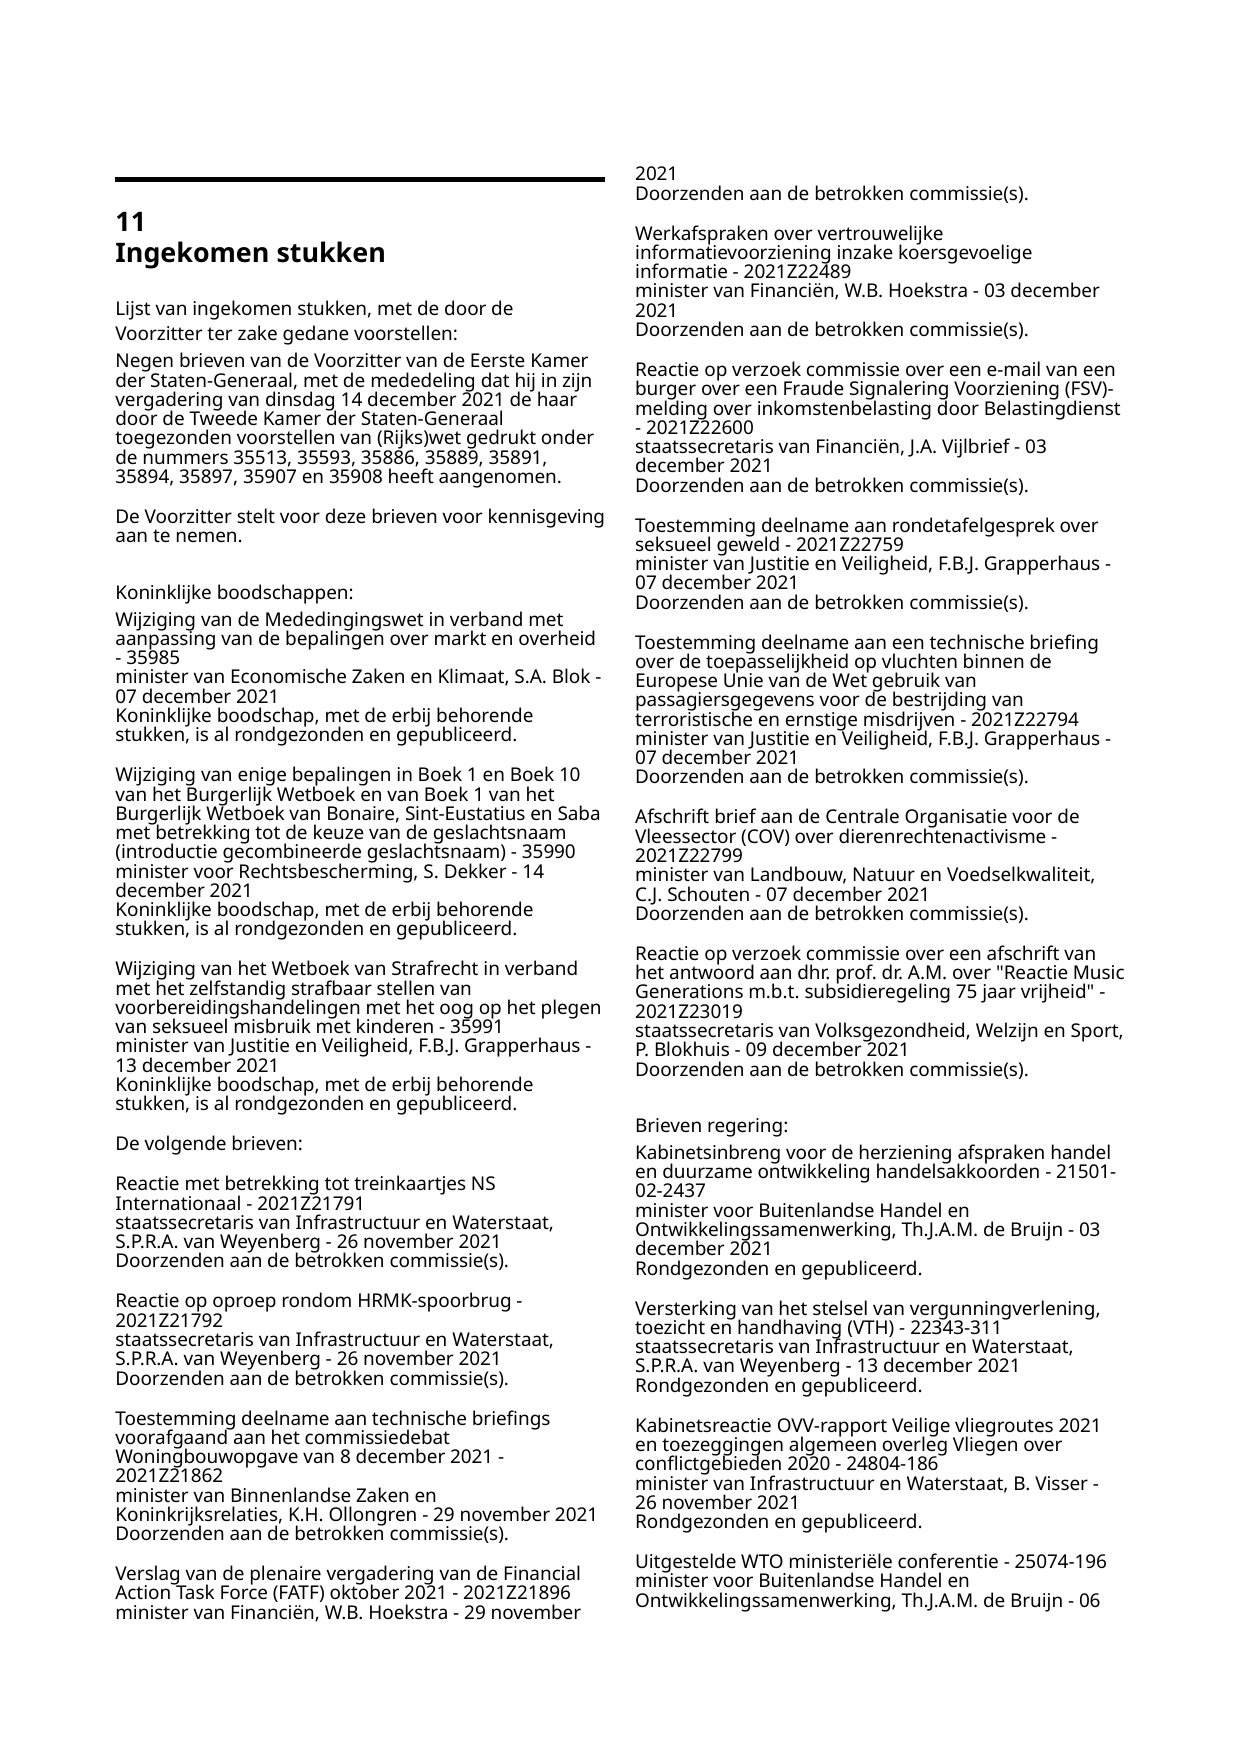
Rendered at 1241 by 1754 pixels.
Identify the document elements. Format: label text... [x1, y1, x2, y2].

text Werkafspraken over vertrouwelijke informatievoorziening inzake koersgevoelige informatie - 2021Z22489 [635, 224, 1125, 282]
text 11 [115, 203, 605, 239]
text De volgende brieven: [115, 1135, 605, 1154]
text Afschrift brief aan de Centrale Organisatie voor de Vleessector (COV) over dierenrechtenactivisme - 2021Z22799 [635, 808, 1125, 866]
text Rondgezonden en gepubliceerd. [635, 1513, 1125, 1532]
text minister voor Buitenlandse Handel en Ontwikkelingssamenwerking, Th.J.A.M. de Bruijn - 03 december 2021 [635, 1202, 1125, 1259]
text Toestemming deelname aan een technische briefing over de toepasselijkheid op vluchten binnen de Europese Unie van de Wet gebruik van passagiersgegevens voor de bestrijding van terroristische en ernstige misdrijven - 2021Z22794 [635, 634, 1125, 730]
text Versterking van het stelsel van vergunningverlening, toezicht en handhaving (VTH) - 22343-311 [635, 1299, 1125, 1338]
text Doorzenden aan de betrokken commissie(s). [635, 321, 1125, 340]
text minister voor Buitenlandse Handel en Ontwikkelingssamenwerking, Th.J.A.M. de Bruijn - 06 [635, 1572, 1125, 1611]
text Reactie met betrekking tot treinkaartjes NS Internationaal - 2021Z21791 [115, 1175, 605, 1214]
text Koninklijke boodschap, met de erbij behorende stukken, is al rondgezonden en gepubliceerd. [115, 1076, 605, 1114]
text minister van Economische Zaken en Klimaat, S.A. Blok - 07 december 2021 [115, 668, 605, 707]
text Kabinetsreactie OVV-rapport Veilige vliegroutes 2021 en toezeggingen algemeen overleg Vliegen over conflictgebieden 2020 - 24804-186 [635, 1417, 1125, 1474]
text minister van Justitie en Veiligheid, F.B.J. Grapperhaus - 07 december 2021 [635, 555, 1125, 594]
text Doorzenden aan de betrokken commissie(s). [635, 477, 1125, 496]
text Doorzenden aan de betrokken commissie(s). [115, 1525, 605, 1544]
text 2021 [635, 165, 1125, 184]
text Wijziging van de Mededingingswet in verband met aanpassing van de bepalingen over markt en overheid - 35985 [115, 611, 605, 668]
text Doorzenden aan de betrokken commissie(s). [115, 1252, 605, 1272]
text minister van Financiën, W.B. Hoekstra - 03 december 2021 [635, 282, 1125, 321]
text minister van Justitie en Veiligheid, F.B.J. Grapperhaus - 07 december 2021 [635, 730, 1125, 768]
text Ingekomen stukken [115, 239, 605, 283]
text Uitgestelde WTO ministeriële conferentie - 25074-196 [635, 1553, 1125, 1572]
text Reactie op verzoek commissie over een e-mail van een burger over een Fraude Signalering Voorziening (FSV)-melding over inkomstenbelasting door Belastingdienst - 2021Z22600 [635, 361, 1125, 438]
text Negen brieven van de Voorzitter van de Eerste Kamer der Staten-Generaal, met de mededeling dat hij in zijn vergadering van dinsdag 14 december 2021 de haar door de Tweede Kamer der Staten-Generaal toegezonden voorstellen van (Rijks)wet gedrukt onder de nummers 35513, 35593, 35886, 35889, 35891, 35894, 35897, 35907 en 35908 heeft aangenomen. [115, 352, 605, 487]
text Rondgezonden en gepubliceerd. [635, 1377, 1125, 1396]
text staatssecretaris van Infrastructuur en Waterstaat, S.P.R.A. van Weyenberg - 26 november 2021 [115, 1214, 605, 1252]
text Reactie op oproep rondom HRMK-spoorbrug - 2021Z21792 [115, 1292, 605, 1331]
text Wijziging van het Wetboek van Strafrecht in verband met het zelfstandig strafbaar stellen van voorbereidingshandelingen met het oog op het plegen van seksueel misbruik met kinderen - 35991 [115, 960, 605, 1037]
text minister van Justitie en Veiligheid, F.B.J. Grapperhaus - 13 december 2021 [115, 1037, 605, 1076]
text staatssecretaris van Infrastructuur en Waterstaat, S.P.R.A. van Weyenberg - 13 december 2021 [635, 1338, 1125, 1377]
text Doorzenden aan de betrokken commissie(s). [635, 905, 1125, 924]
text Doorzenden aan de betrokken commissie(s). [635, 768, 1125, 788]
text Lijst van ingekomen stukken, met de door de Voorzitter ter zake gedane voorstellen: [115, 295, 605, 346]
text staatssecretaris van Financiën, J.A. Vijlbrief - 03 december 2021 [635, 438, 1125, 477]
text Koninklijke boodschap, met de erbij behorende stukken, is al rondgezonden en gepubliceerd. [115, 707, 605, 746]
text Wijziging van enige bepalingen in Boek 1 en Boek 10 van het Burgerlijk Wetboek en van Boek 1 van het Burgerlijk Wetboek van Bonaire, Sint-Eustatius en Saba met betrekking tot de keuze van de geslachtsnaam (introductie gecombineerde geslachtsnaam) - 35990 [115, 766, 605, 863]
text minister van Landbouw, Natuur en Voedselkwaliteit, C.J. Schouten - 07 december 2021 [635, 866, 1125, 905]
text Toestemming deelname aan rondetafelgesprek over seksueel geweld - 2021Z22759 [635, 517, 1125, 555]
text Koninklijke boodschap, met de erbij behorende stukken, is al rondgezonden en gepubliceerd. [115, 901, 605, 940]
text Doorzenden aan de betrokken commissie(s). [635, 1061, 1125, 1080]
text minister van Binnenlandse Zaken en Koninkrijksrelaties, K.H. Ollongren - 29 november 2021 [115, 1487, 605, 1525]
text Toestemming deelname aan technische briefings voorafgaand aan het commissiedebat Woningbouwopgave van 8 december 2021 - 2021Z21862 [115, 1409, 605, 1487]
text Verslag van de plenaire vergadering van de Financial Action Task Force (FATF) oktober 2021 - 2021Z21896 [115, 1565, 605, 1604]
text Doorzenden aan de betrokken commissie(s). [635, 594, 1125, 613]
text minister van Financiën, W.B. Hoekstra - 29 november [115, 1604, 605, 1623]
text De Voorzitter stelt voor deze brieven voor kennisgeving aan te nemen. [115, 508, 605, 546]
text staatssecretaris van Volksgezondheid, Welzijn en Sport, P. Blokhuis - 09 december 2021 [635, 1022, 1125, 1061]
text Doorzenden aan de betrokken commissie(s). [115, 1369, 605, 1389]
text minister van Infrastructuur en Waterstaat, B. Visser - 26 november 2021 [635, 1474, 1125, 1513]
text Reactie op verzoek commissie over een afschrift van het antwoord aan dhr. prof. dr. A.M. over "Reactie Music Generations m.b.t. subsidieregeling 75 jaar vrijheid" - 2021Z23019 [635, 945, 1125, 1022]
text minister voor Rechtsbescherming, S. Dekker - 14 december 2021 [115, 863, 605, 901]
text Rondgezonden en gepubliceerd. [635, 1259, 1125, 1279]
text Koninklijke boodschappen: [115, 579, 605, 605]
text Doorzenden aan de betrokken commissie(s). [635, 184, 1125, 204]
text Kabinetsinbreng voor de herziening afspraken handel en duurzame ontwikkeling handelsakkoorden - 21501-02-2437 [635, 1144, 1125, 1202]
text Brieven regering: [635, 1112, 1125, 1138]
text staatssecretaris van Infrastructuur en Waterstaat, S.P.R.A. van Weyenberg - 26 november 2021 [115, 1331, 605, 1369]
